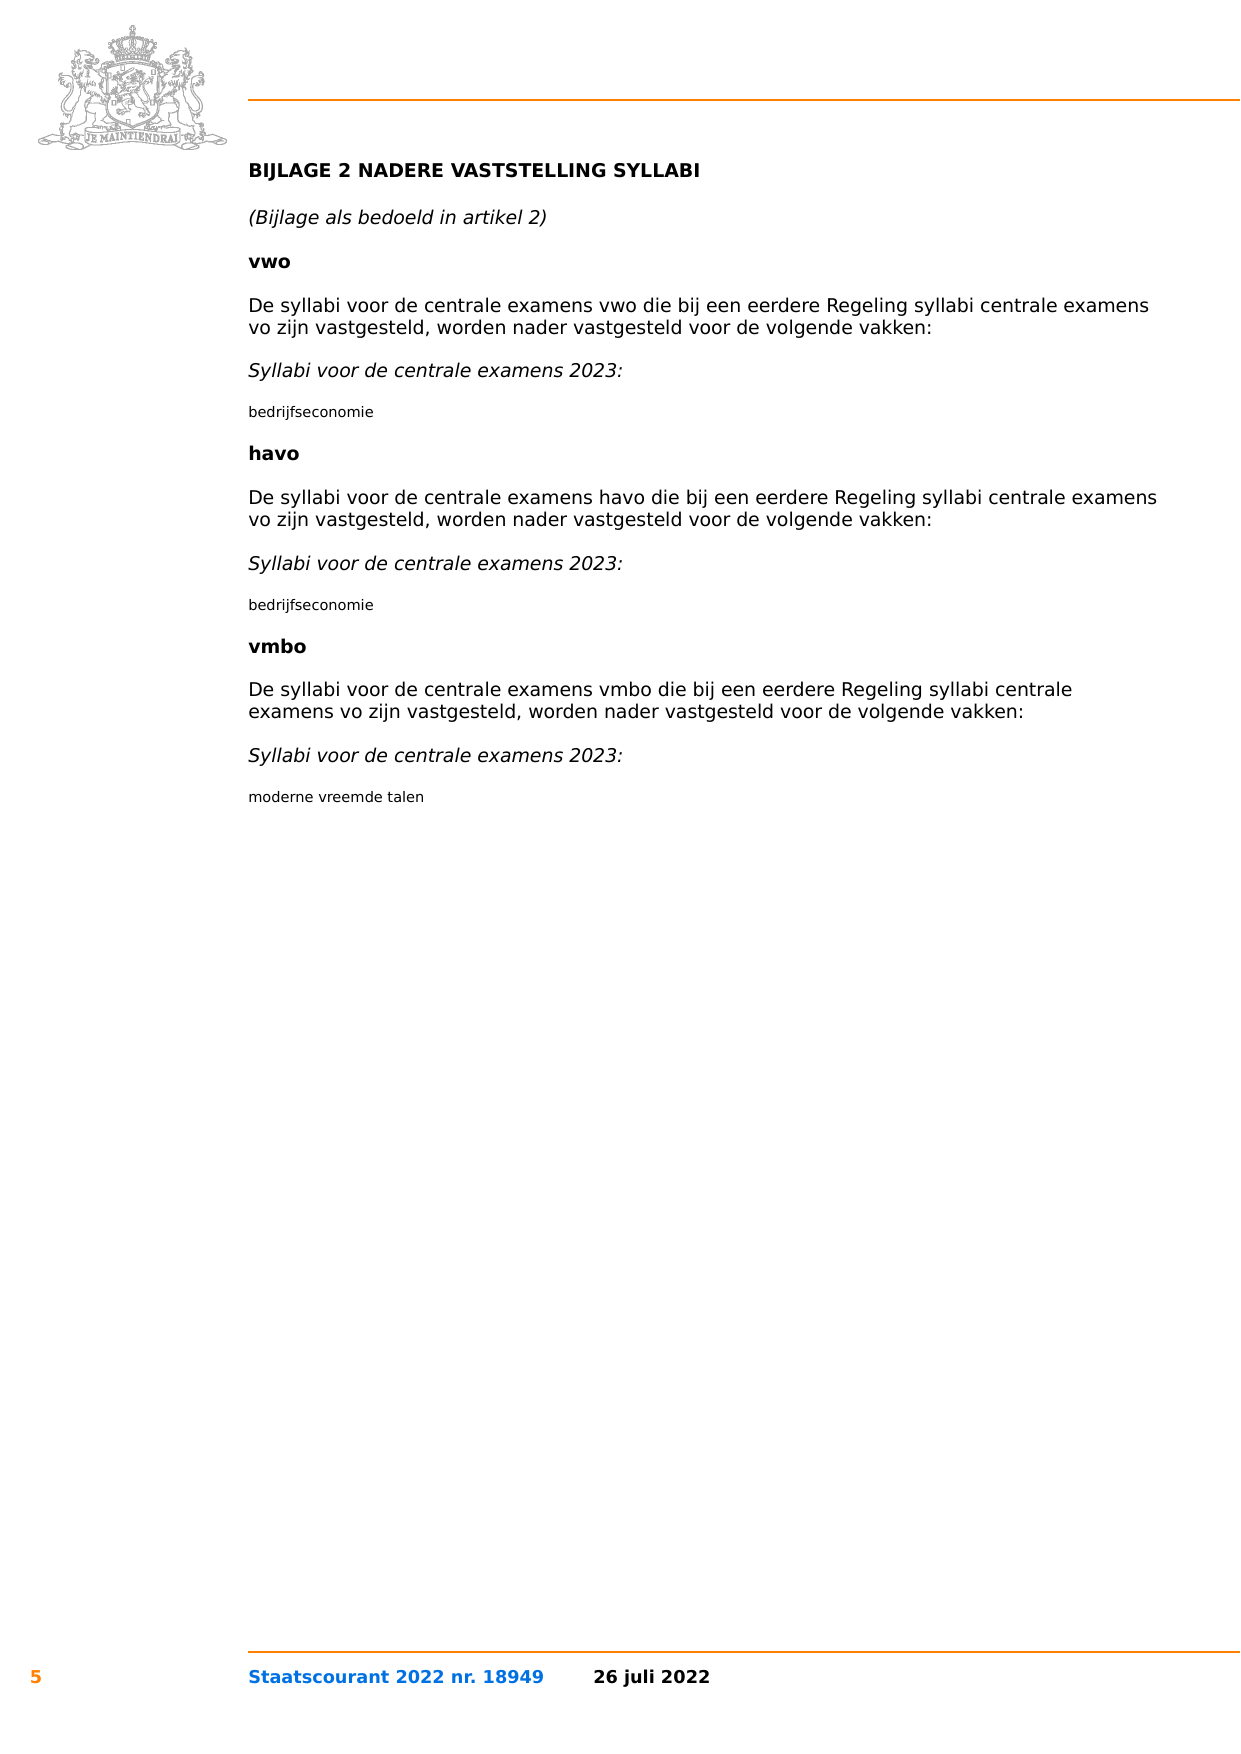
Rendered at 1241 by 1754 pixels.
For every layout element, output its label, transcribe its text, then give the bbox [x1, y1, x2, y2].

subtitle BIJLAGE 2 NADERE VASTSTELLING SYLLABI [248, 160, 1163, 182]
subtitle vwo [248, 251, 1163, 273]
text De syllabi voor de centrale examens vwo die bij een eerdere Regeling syllabi centrale examens vo zijn vastgesteld, worden nader vastgesteld voor de volgende vakken: [248, 294, 1163, 338]
subtitle havo [248, 443, 1163, 465]
text Syllabi voor de centrale examens 2023: [248, 745, 1163, 767]
table_header bedrijfseconomie [248, 404, 1163, 421]
text De syllabi voor de centrale examens vmbo die bij een eerdere Regeling syllabi centrale examens vo zijn vastgesteld, worden nader vastgesteld voor de volgende vakken: [248, 679, 1163, 723]
table_header bedrijfseconomie [248, 597, 1163, 614]
subtitle vmbo [248, 636, 1163, 657]
text (Bijlage als bedoeld in artikel 2) [248, 207, 1163, 229]
picture [38, 25, 227, 150]
table_header moderne vreemde talen [248, 789, 1163, 806]
text De syllabi voor de centrale examens havo die bij een eerdere Regeling syllabi centrale examens vo zijn vastgesteld, worden nader vastgesteld voor de volgende vakken: [248, 487, 1163, 531]
text Syllabi voor de centrale examens 2023: [248, 553, 1163, 575]
text Syllabi voor de centrale examens 2023: [248, 360, 1163, 382]
